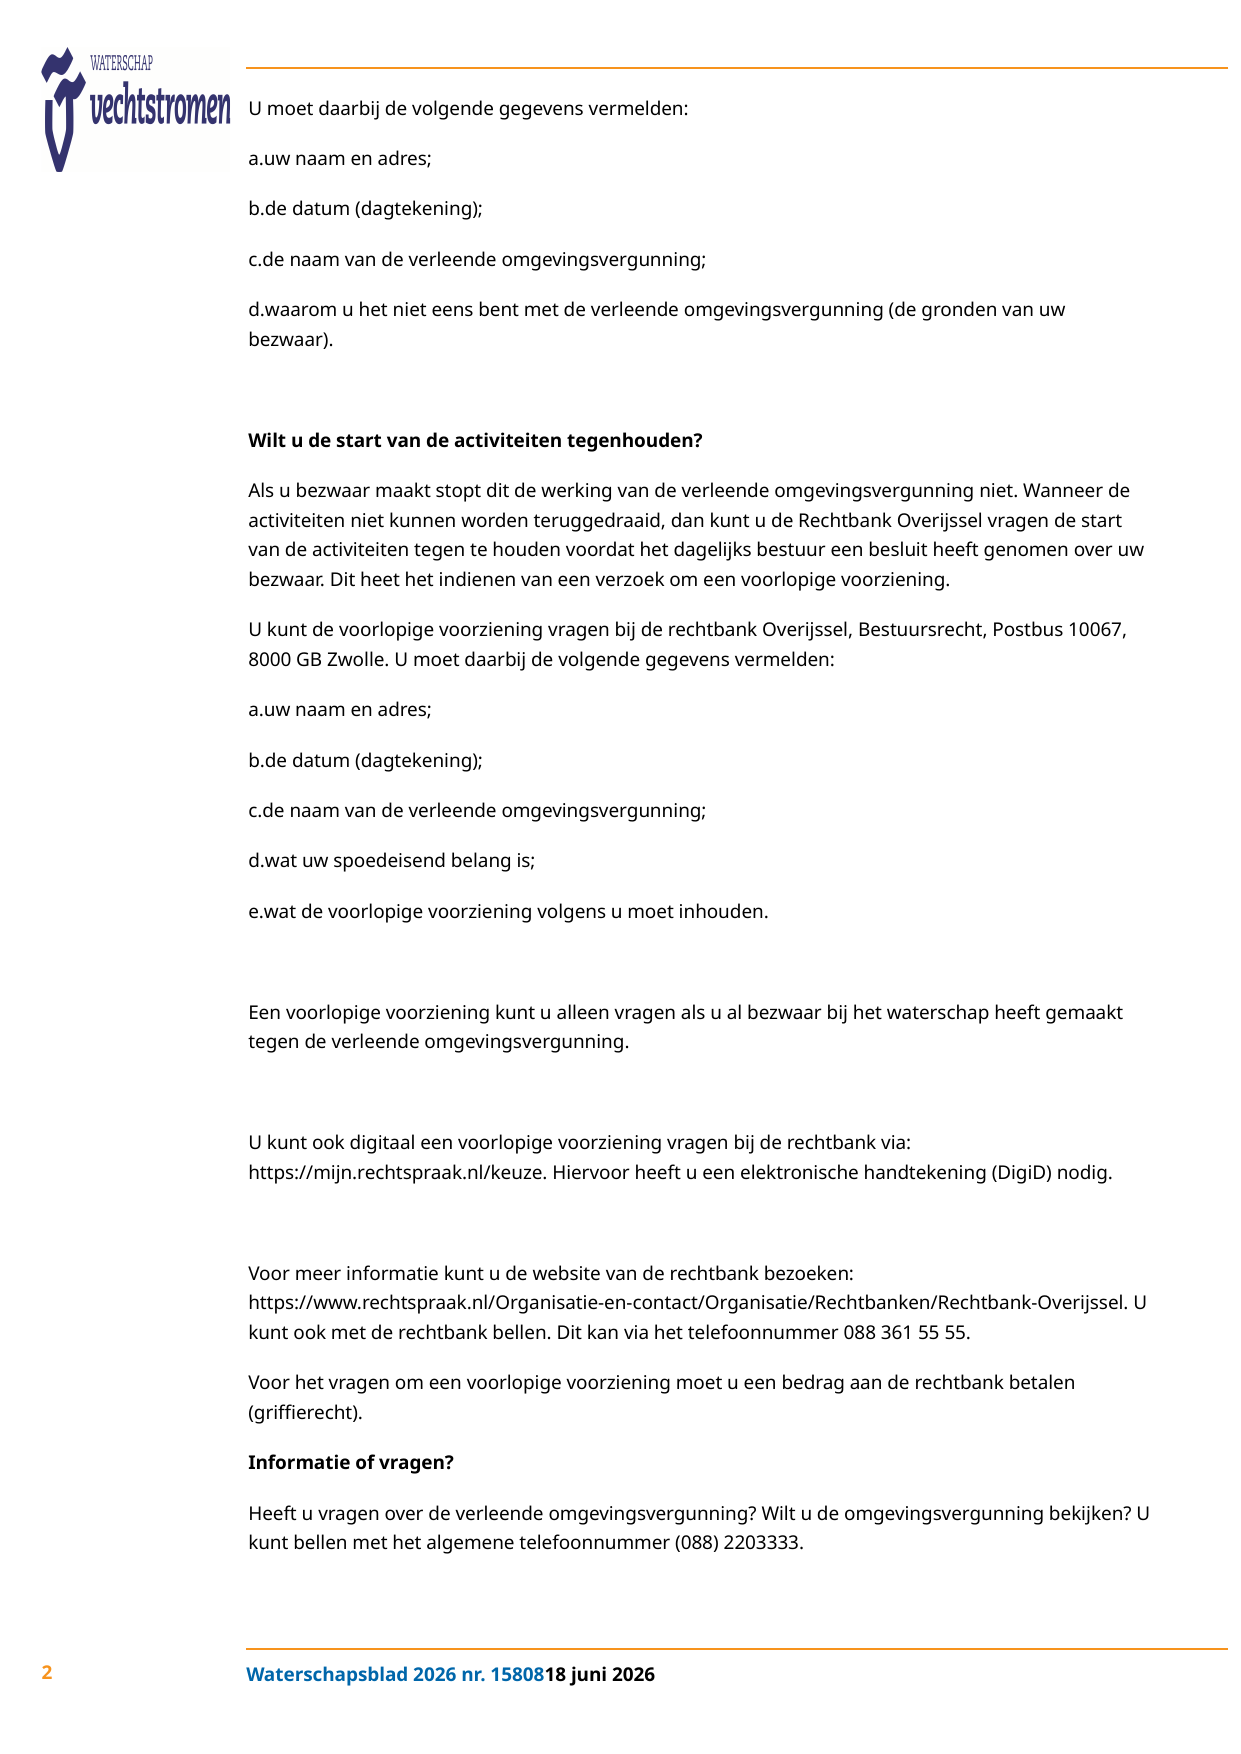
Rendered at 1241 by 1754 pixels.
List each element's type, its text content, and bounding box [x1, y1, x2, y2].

text Als u bezwaar maakt stopt dit de werking van de verleende omgevingsvergunning niet. Wanneer de activiteiten niet kunnen worden teruggedraaid, dan kunt u de Rechtbank Overijssel vragen de start van de activiteiten tegen te houden voordat het dagelijks bestuur een besluit heeft genomen over uw bezwaar. Dit heet het indienen van een verzoek om een voorlopige voorziening. [248, 477, 1152, 592]
text U moet daarbij de volgende gegevens vermelden: [248, 95, 1152, 121]
text Voor meer informatie kunt u de website van de rechtbank bezoeken: https://www.rechtspraak.nl/Organisatie-en-contact/Organisatie/Rechtbanken/Rechtbank-Overijssel. U kunt ook met de rechtbank bellen. Dit kan via het telefoonnummer 088 361 55 55. [248, 1260, 1152, 1345]
text b.de datum (dagtekening); [248, 747, 1152, 773]
text Voor het vragen om een voorlopige voorziening moet u een bedrag aan de rechtbank betalen (griffierecht). [248, 1369, 1152, 1425]
text Wilt u de start van de activiteiten tegenhouden? [248, 427, 1152, 453]
picture [41, 47, 231, 172]
text d.waarom u het niet eens bent met de verleende omgevingsvergunning (de gronden van uw bezwaar). [248, 296, 1152, 352]
text c.de naam van de verleende omgevingsvergunning; [248, 246, 1152, 272]
text a.uw naam en adres; [248, 145, 1152, 171]
text Informatie of vragen? [248, 1449, 1152, 1475]
text Een voorlopige voorziening kunt u alleen vragen als u al bezwaar bij het waterschap heeft gemaakt tegen de verleende omgevingsvergunning. [248, 999, 1152, 1054]
text c.de naam van de verleende omgevingsvergunning; [248, 797, 1152, 823]
text d.wat uw spoedeisend belang is; [248, 848, 1152, 873]
text U kunt ook digitaal een voorlopige voorziening vragen bij de rechtbank via: https://mijn.rechtspraak.nl/keuze. Hiervoor heeft u een elektronische handtekening (DigiD) nodig. [248, 1129, 1152, 1185]
text e.wat de voorlopige voorziening volgens u moet inhouden. [248, 898, 1152, 924]
text a.uw naam en adres; [248, 696, 1152, 722]
text b.de datum (dagtekening); [248, 196, 1152, 221]
text Heeft u vragen over de verleende omgevingsvergunning? Wilt u de omgevingsvergunning bekijken? U kunt bellen met het algemene telefoonnummer (088) 2203333. [248, 1500, 1152, 1555]
text U kunt de voorlopige voorziening vragen bij de rechtbank Overijssel, Bestuursrecht, Postbus 10067, 8000 GB Zwolle. U moet daarbij de volgende gegevens vermelden: [248, 616, 1152, 672]
